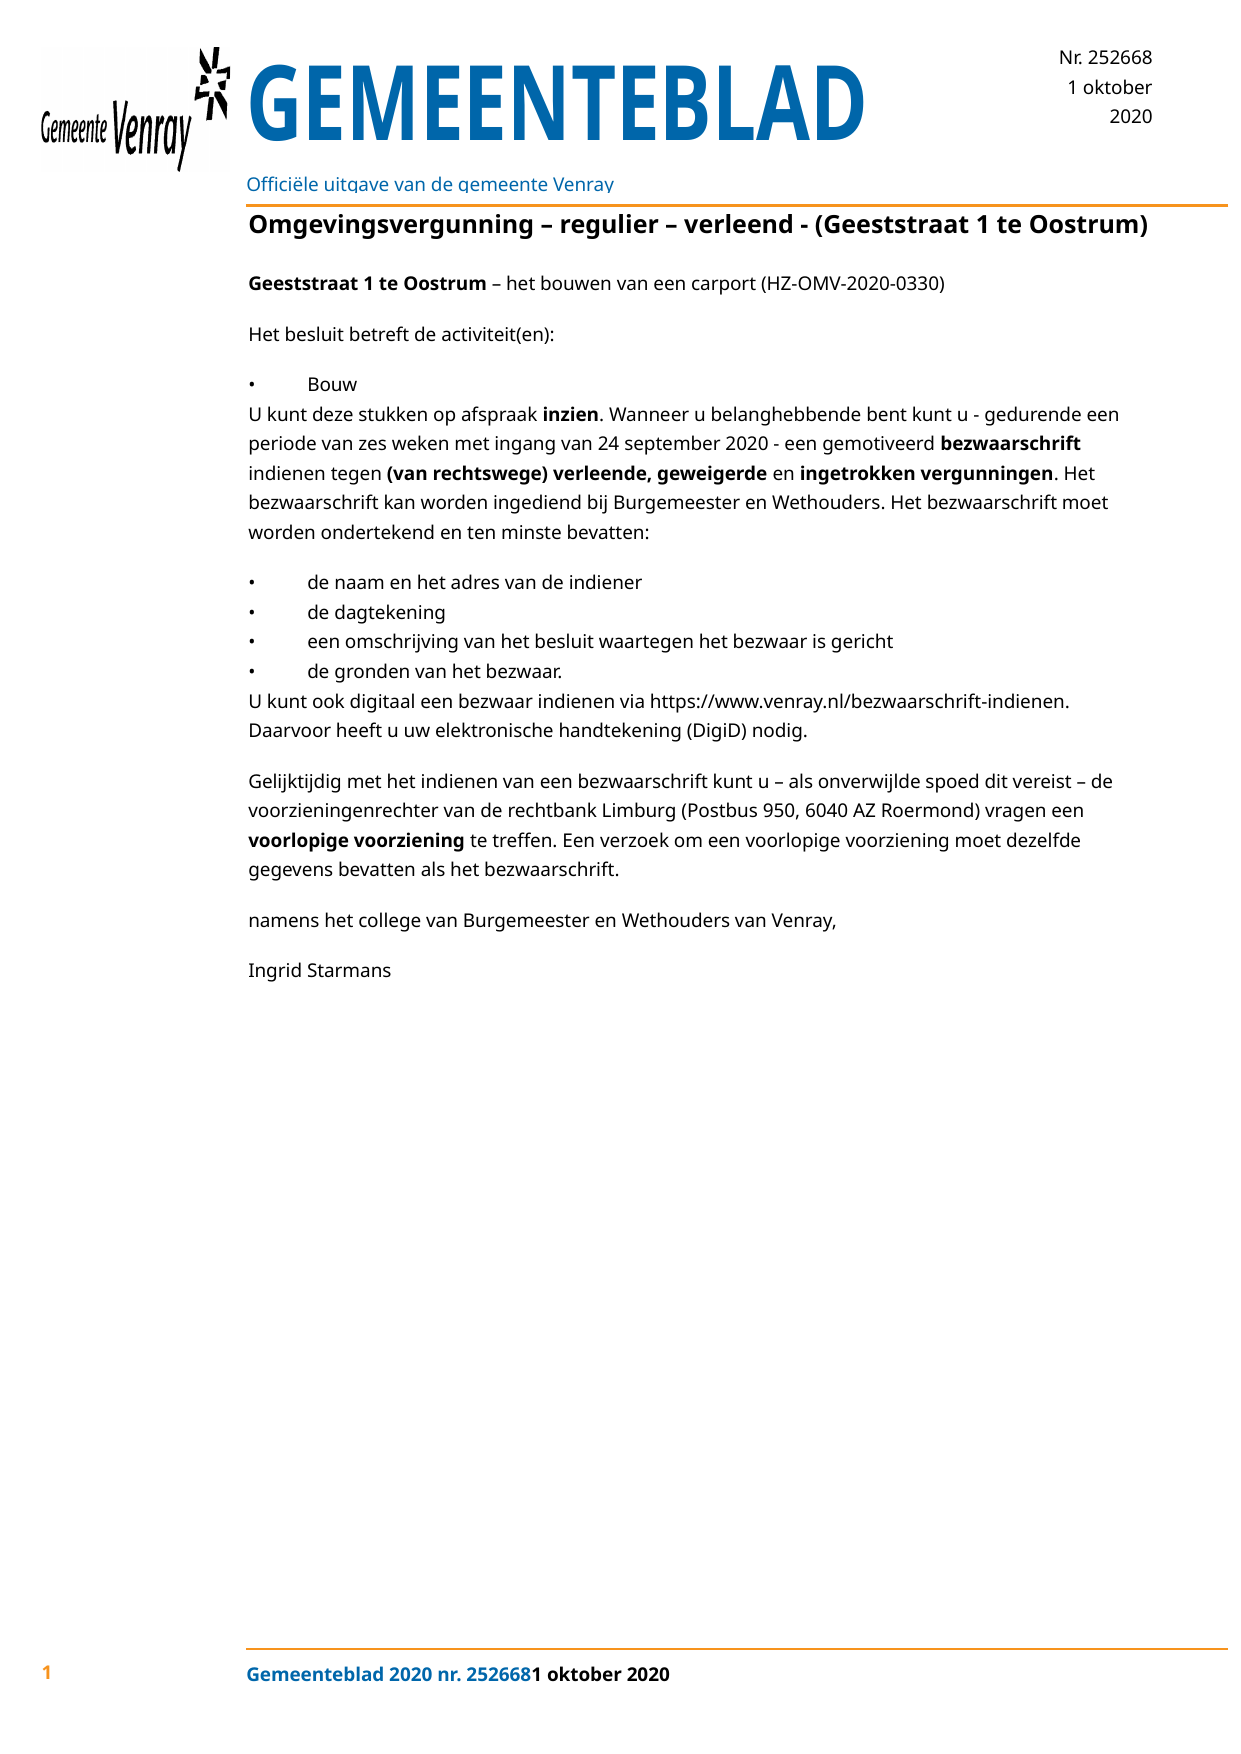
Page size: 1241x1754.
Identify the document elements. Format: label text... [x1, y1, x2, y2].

picture [41, 47, 231, 172]
text Het besluit betreft de activiteit(en): [248, 321, 1152, 346]
text Gelijktijdig met het indienen van een bezwaarschrift kunt u – als onverwijlde spoed dit vereist – de voorzieningenrechter van de rechtbank Limburg (Postbus 950, 6040 AZ Roermond) vragen een voorlopige voorziening te treffen. Een verzoek om een voorlopige voorziening moet dezelfde gegevens bevatten als het bezwaarschrift. [248, 768, 1152, 882]
list een omschrijving van het besluit waartegen het bezwaar is gericht [248, 629, 1152, 654]
text Ingrid Starmans [248, 957, 1152, 983]
text Omgevingsvergunning – regulier – verleend - (Geeststraat 1 te Oostrum) [248, 207, 1152, 241]
text namens het college van Burgemeester en Wethouders van Venray, [248, 907, 1152, 933]
list de naam en het adres van de indiener [248, 569, 1152, 595]
text Geeststraat 1 te Oostrum – het bouwen van een carport (HZ-OMV-2020-0330) [248, 270, 1152, 296]
list de dagtekening [248, 599, 1152, 625]
list de gronden van het bezwaar. [248, 658, 1152, 684]
list Bouw [248, 371, 1152, 397]
text U kunt ook digitaal een bezwaar indienen via https://www.venray.nl/bezwaarschrift-indienen. Daarvoor heeft u uw elektronische handtekening (DigiD) nodig. [248, 688, 1152, 743]
text U kunt deze stukken op afspraak inzien. Wanneer u belanghebbende bent kunt u - gedurende een periode van zes weken met ingang van 24 september 2020 - een gemotiveerd bezwaarschrift indienen tegen (van rechtswege) verleende, geweigerde en ingetrokken vergunningen. Het bezwaarschrift kan worden ingediend bij Burgemeester en Wethouders. Het bezwaarschrift moet worden ondertekend en ten minste bevatten: [248, 401, 1152, 545]
